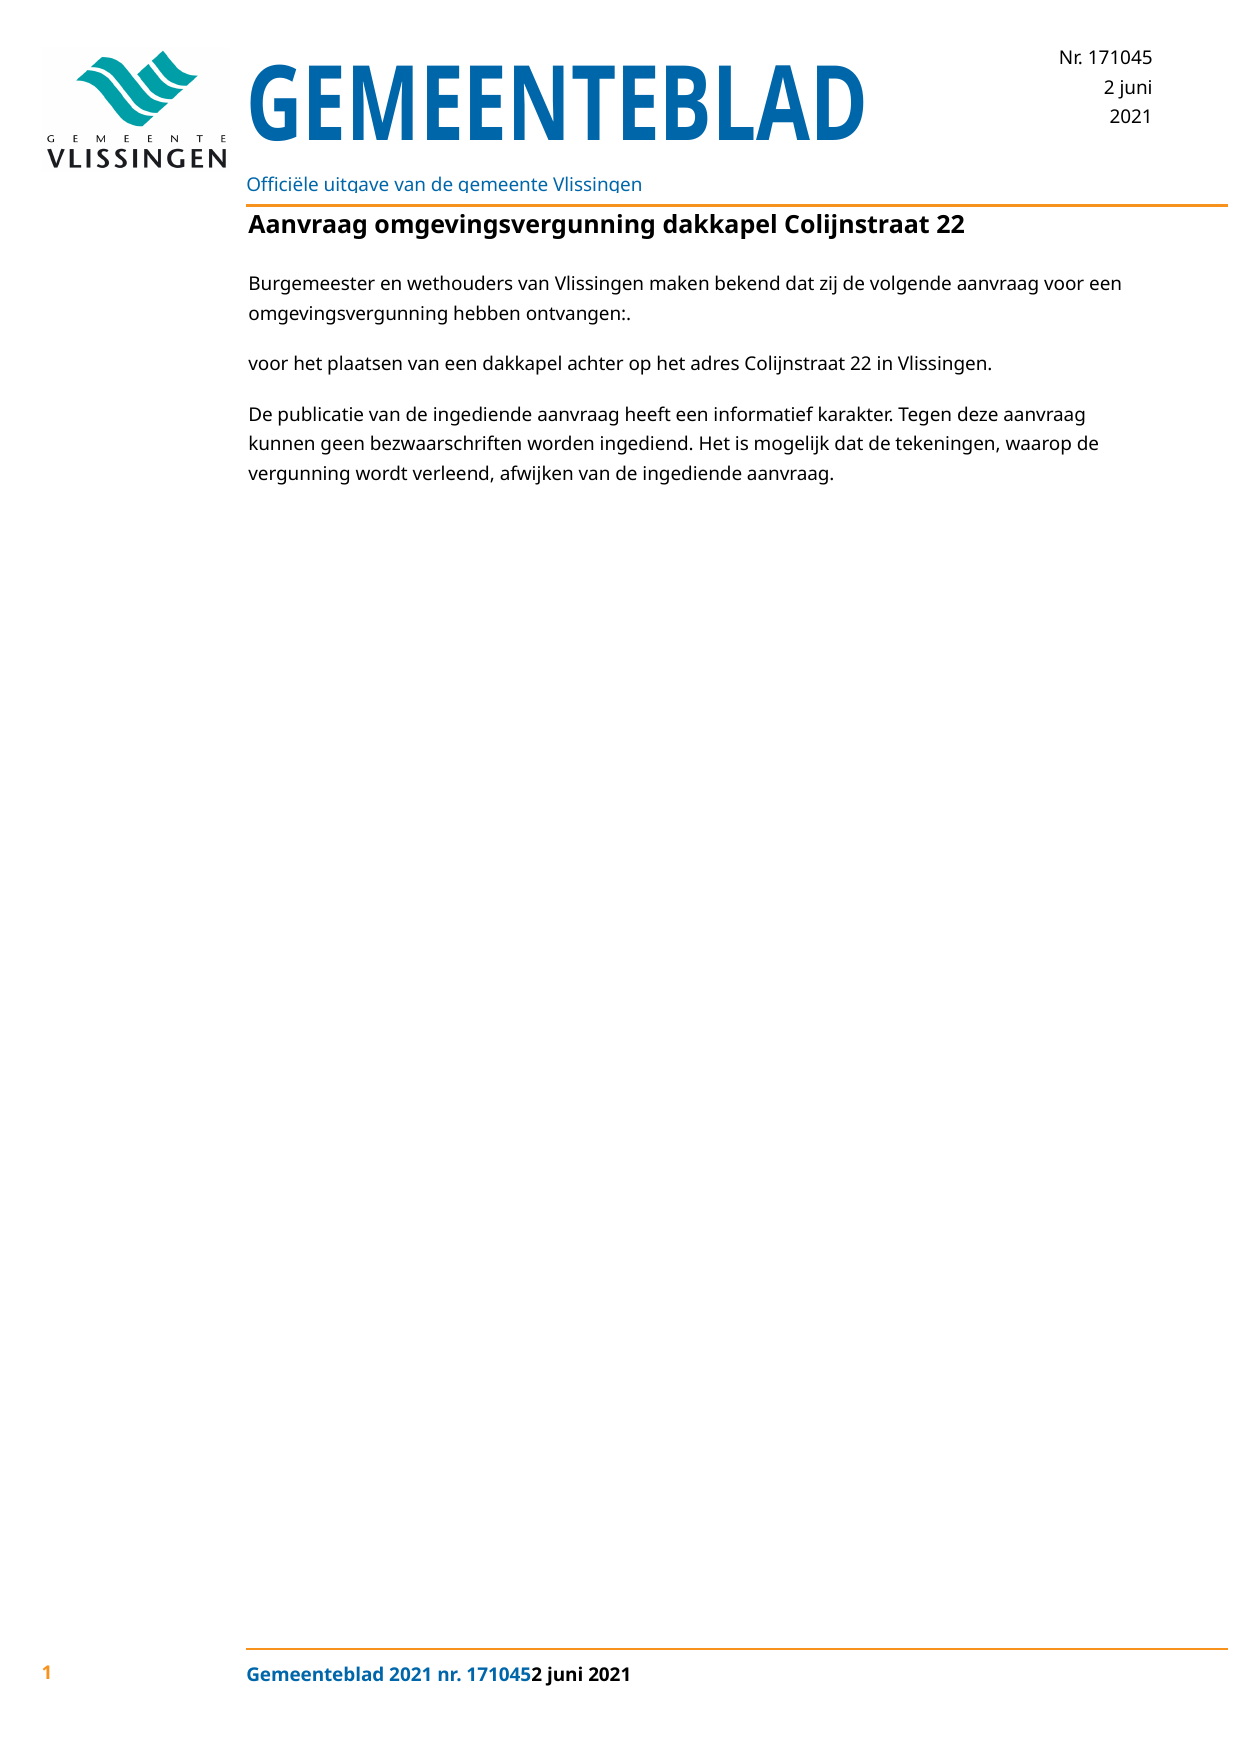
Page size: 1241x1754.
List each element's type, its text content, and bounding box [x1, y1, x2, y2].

text Aanvraag omgevingsvergunning dakkapel Colijnstraat 22 [248, 207, 1152, 241]
text voor het plaatsen van een dakkapel achter op het adres Colijnstraat 22 in Vlissingen. [248, 350, 1152, 376]
text Burgemeester en wethouders van Vlissingen maken bekend dat zij de volgende aanvraag voor een omgevingsvergunning hebben ontvangen:. [248, 270, 1152, 326]
text De publicatie van de ingediende aanvraag heeft een informatief karakter. Tegen deze aanvraag kunnen geen bezwaarschriften worden ingediend. Het is mogelijk dat de tekeningen, waarop de vergunning wordt verleend, afwijken van de ingediende aanvraag. [248, 401, 1152, 486]
picture [41, 47, 231, 172]
